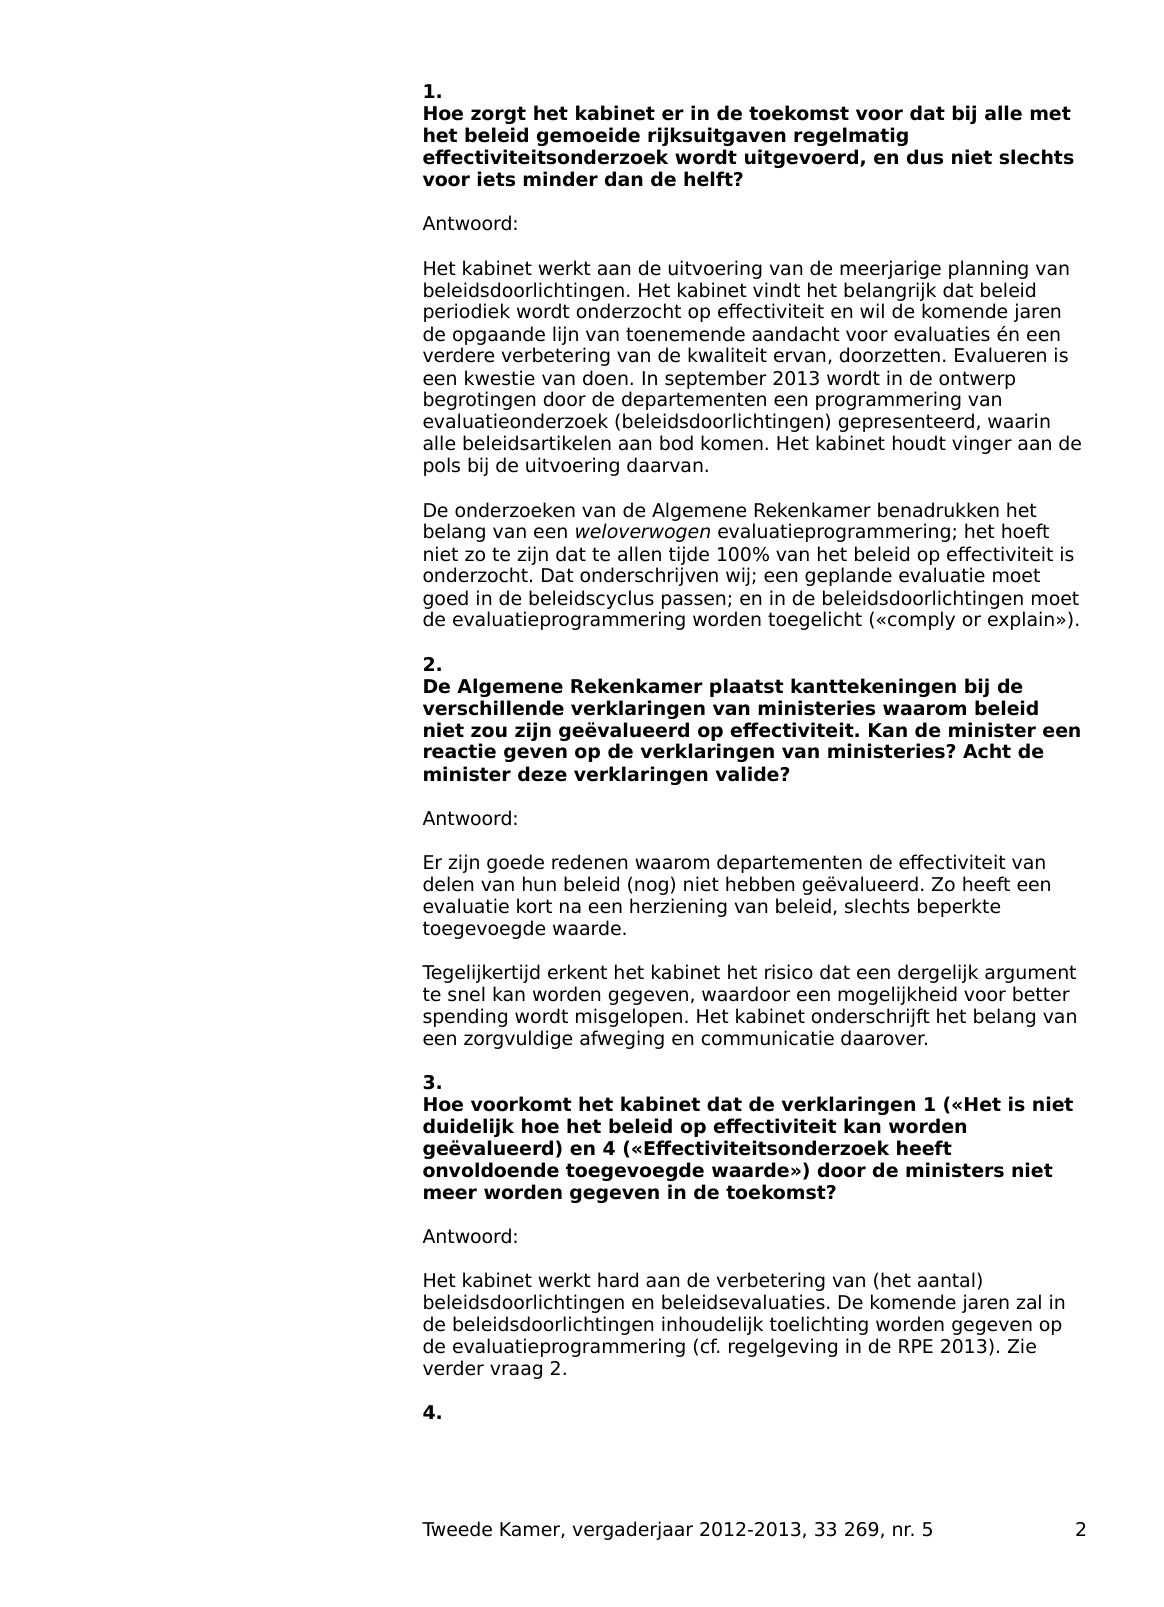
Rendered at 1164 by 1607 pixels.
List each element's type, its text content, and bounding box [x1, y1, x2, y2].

text Er zijn goede redenen waarom departementen de effectiviteit van delen van hun beleid (nog) niet hebben geëvalueerd. Zo heeft een evaluatie kort na een herziening van beleid, slechts beperkte toegevoegde waarde. [422, 852, 1087, 940]
text De onderzoeken van de Algemene Rekenkamer benadrukken het belang van een weloverwogen evaluatieprogrammering; het hoeft niet zo te zijn dat te allen tijde 100% van het beleid op effectiviteit is onderzocht. Dat onderschrijven wij; een geplande evaluatie moet goed in de beleidscyclus passen; en in de beleidsdoorlichtingen moet de evaluatieprogrammering worden toegelicht («comply or explain»). [422, 499, 1087, 631]
text Het kabinet werkt aan de uitvoering van de meerjarige planning van beleidsdoorlichtingen. Het kabinet vindt het belangrijk dat beleid periodiek wordt onderzocht op effectiviteit en wil de komende jaren de opgaande lijn van toenemende aandacht voor evaluaties én een verdere verbetering van de kwaliteit ervan, doorzetten. Evalueren is een kwestie van doen. In september 2013 wordt in de ontwerp begrotingen door de departementen een programmering van evaluatieonderzoek (beleidsdoorlichtingen) gepresenteerd, waarin alle beleidsartikelen aan bod komen. Het kabinet houdt vinger aan de pols bij de uitvoering daarvan. [422, 257, 1087, 477]
text 4. [422, 1402, 1087, 1424]
text De Algemene Rekenkamer plaatst kanttekeningen bij de verschillende verklaringen van ministeries waarom beleid niet zou zijn geëvalueerd op effectiviteit. Kan de minister een reactie geven op de verklaringen van ministeries? Acht de minister deze verklaringen valide? [422, 676, 1087, 785]
text Antwoord: [422, 213, 1087, 235]
text Antwoord: [422, 1226, 1087, 1248]
text 1. [422, 81, 1087, 103]
text 3. [422, 1072, 1087, 1094]
text Tegelijkertijd erkent het kabinet het risico dat een dergelijk argument te snel kan worden gegeven, waardoor een mogelijkheid voor better spending wordt misgelopen. Het kabinet onderschrijft het belang van een zorgvuldige afweging en communicatie daarover. [422, 962, 1087, 1050]
text Antwoord: [422, 808, 1087, 829]
text Hoe zorgt het kabinet er in de toekomst voor dat bij alle met het beleid gemoeide rijksuitgaven regelmatig effectiviteitsonderzoek wordt uitgevoerd, en dus niet slechts voor iets minder dan de helft? [422, 103, 1087, 191]
text Hoe voorkomt het kabinet dat de verklaringen 1 («Het is niet duidelijk hoe het beleid op effectiviteit kan worden geëvalueerd) en 4 («Effectiviteitsonderzoek heeft onvoldoende toegevoegde waarde») door de ministers niet meer worden gegeven in de toekomst? [422, 1094, 1087, 1204]
text 2. [422, 653, 1087, 676]
text Het kabinet werkt hard aan de verbetering van (het aantal) beleidsdoorlichtingen en beleidsevaluaties. De komende jaren zal in de beleidsdoorlichtingen inhoudelijk toelichting worden gegeven op de evaluatieprogrammering (cf. regelgeving in de RPE 2013). Zie verder vraag 2. [422, 1270, 1087, 1380]
